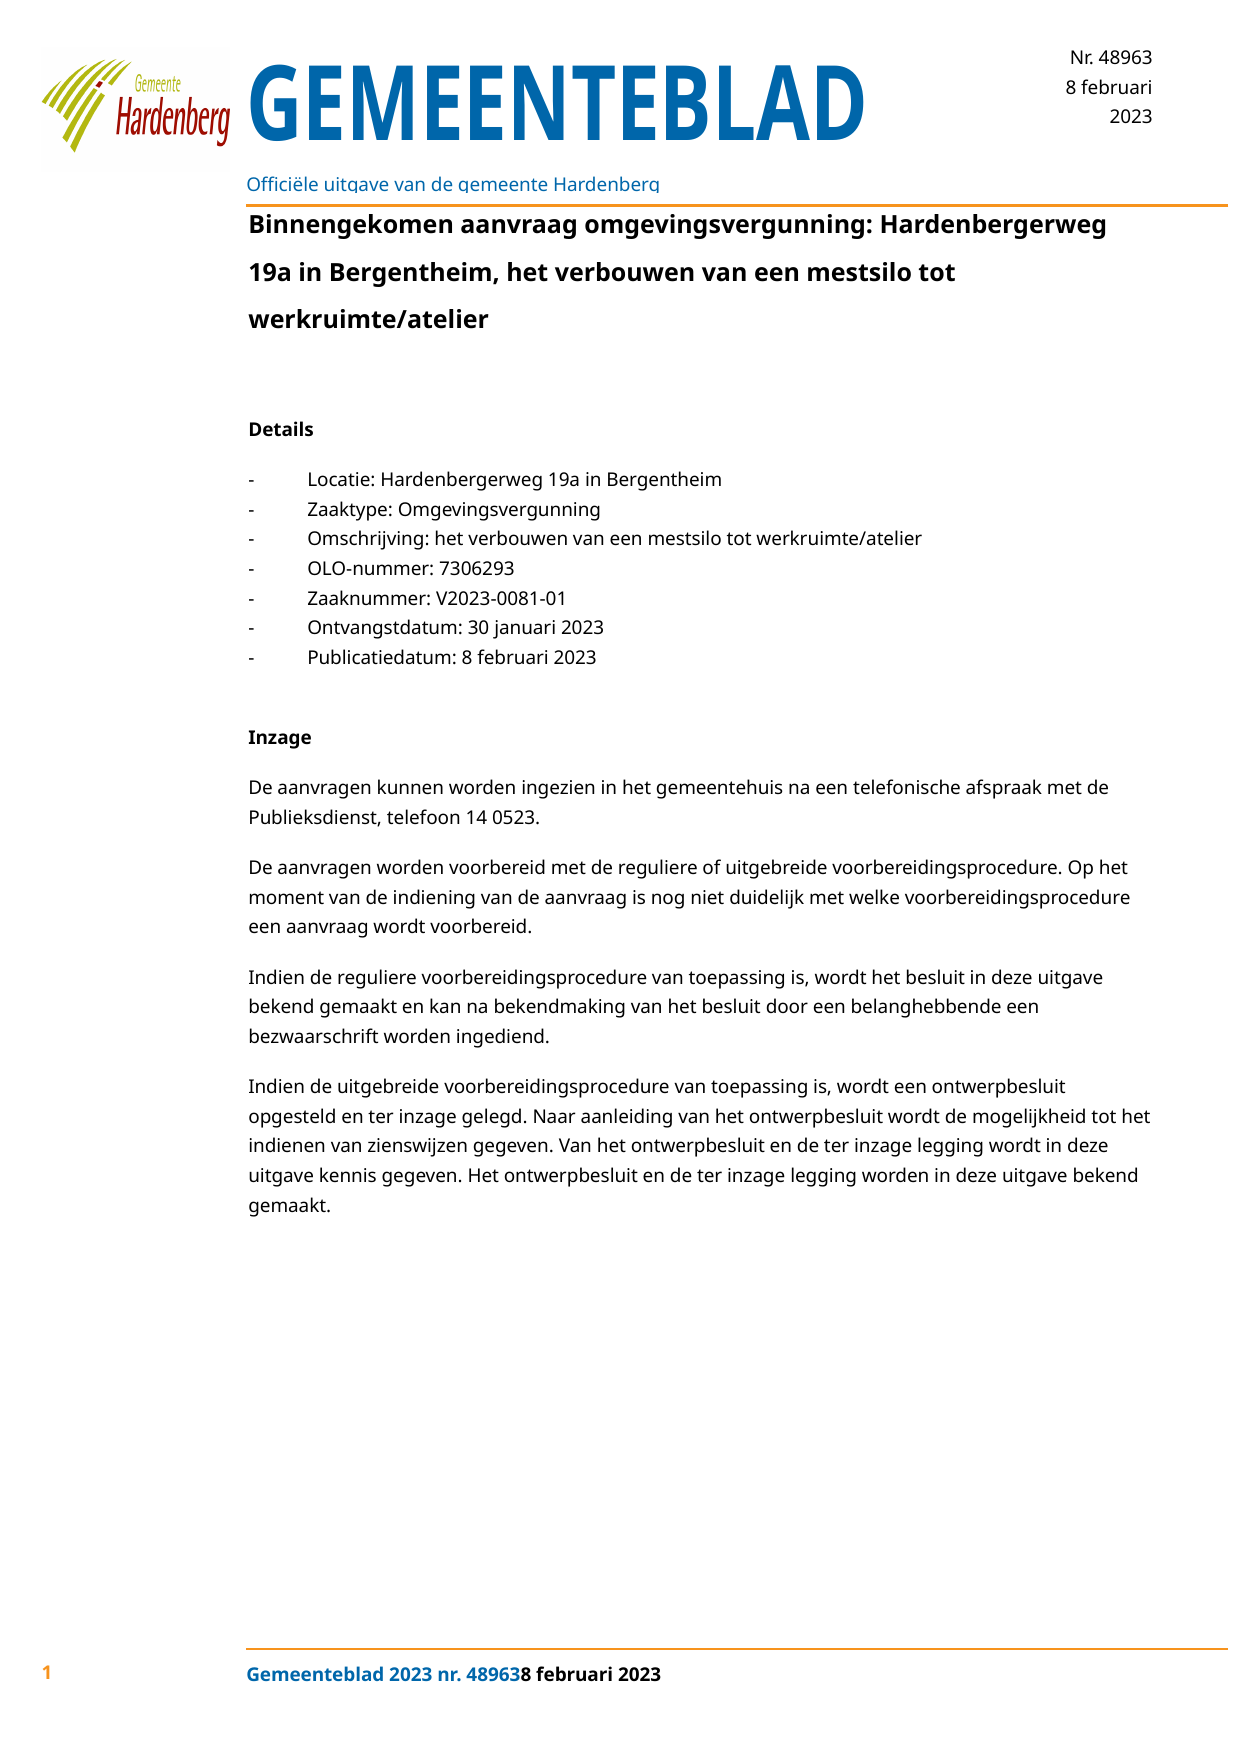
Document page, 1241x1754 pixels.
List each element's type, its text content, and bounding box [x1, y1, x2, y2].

text Indien de reguliere voorbereidingsprocedure van toepassing is, wordt het besluit in deze uitgave bekend gemaakt en kan na bekendmaking van het besluit door een belanghebbende een bezwaarschrift worden ingediend. [248, 964, 1152, 1049]
text De aanvragen kunnen worden ingezien in het gemeentehuis na een telefonische afspraak met de Publieksdienst, telefoon 14 0523. [248, 774, 1152, 829]
text Details [248, 416, 1152, 442]
text De aanvragen worden voorbereid met de reguliere of uitgebreide voorbereidingsprocedure. Op het moment van de indiening van de aanvraag is nog niet duidelijk met welke voorbereidingsprocedure een aanvraag wordt voorbereid. [248, 854, 1152, 939]
list Locatie: Hardenbergerweg 19a in Bergentheim [248, 466, 1152, 492]
list OLO-nummer: 7306293 [248, 555, 1152, 581]
list Zaaktype: Omgevingsvergunning [248, 496, 1152, 522]
list Omschrijving: het verbouwen van een mestsilo tot werkruimte/atelier [248, 526, 1152, 551]
list Ontvangstdatum: 30 januari 2023 [248, 614, 1152, 640]
list Publicatiedatum: 8 februari 2023 [248, 644, 1152, 669]
text Indien de uitgebreide voorbereidingsprocedure van toepassing is, wordt een ontwerpbesluit opgesteld en ter inzage gelegd. Naar aanleiding van het ontwerpbesluit wordt de mogelijkheid tot het indienen van zienswijzen gegeven. Van het ontwerpbesluit en de ter inzage legging wordt in deze uitgave kennis gegeven. Het ontwerpbesluit en de ter inzage legging worden in deze uitgave bekend gemaakt. [248, 1073, 1152, 1217]
text Binnengekomen aanvraag omgevingsvergunning: Hardenbergerweg 19a in Bergentheim, het verbouwen van een mestsilo tot werkruimte/atelier [248, 207, 1152, 336]
picture [41, 47, 231, 172]
list Zaaknummer: V2023-0081-01 [248, 585, 1152, 610]
text Inzage [248, 724, 1152, 749]
